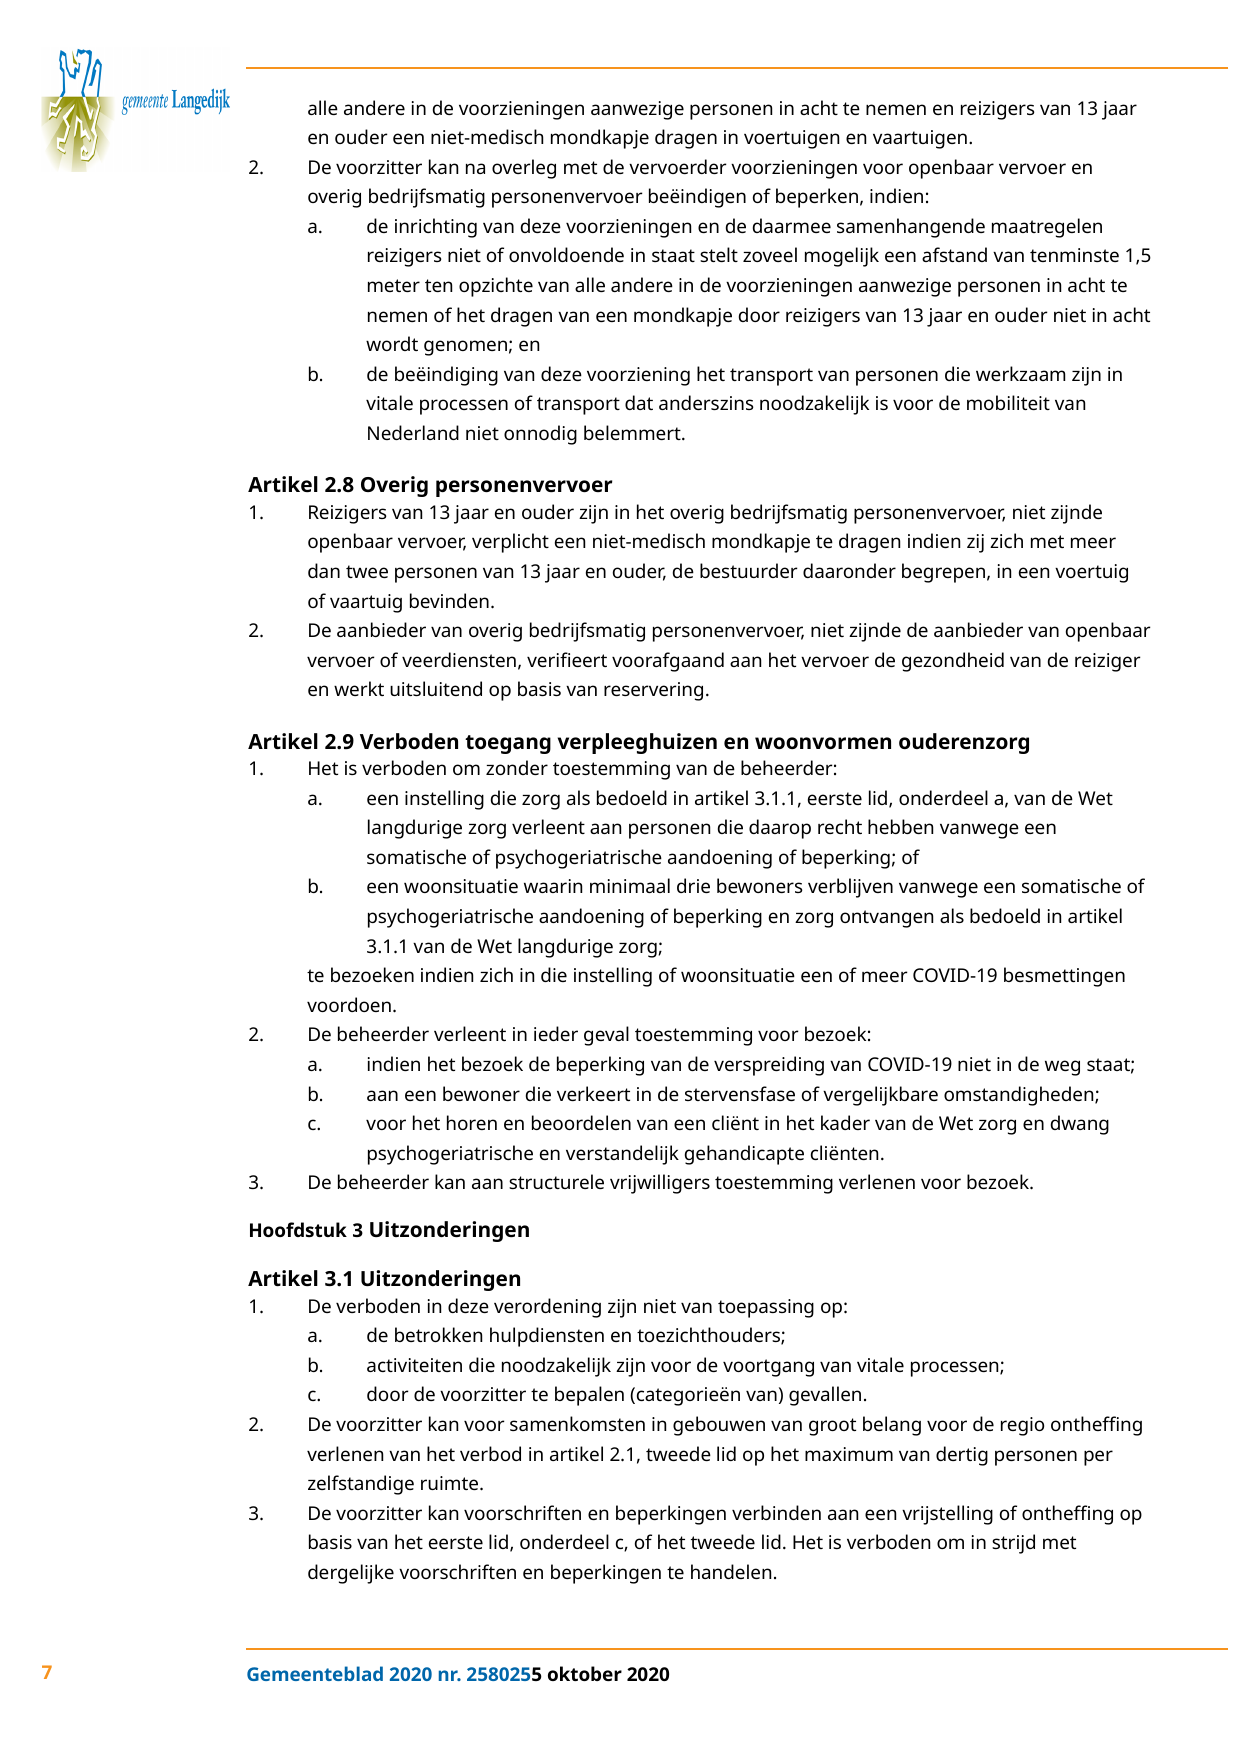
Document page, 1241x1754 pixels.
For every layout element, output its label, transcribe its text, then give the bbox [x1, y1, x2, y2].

list De voorzitter kan voor samenkomsten in gebouwen van groot belang voor de regio ontheffing verlenen van het verbod in artikel 2.1, tweede lid op het maximum van dertig personen per zelfstandige ruimte. [248, 1411, 1152, 1496]
list De aanbieder van overig bedrijfsmatig personenvervoer, niet zijnde de aanbieder van openbaar vervoer of veerdiensten, verifieert voorafgaand aan het vervoer de gezondheid van de reiziger en werkt uitsluitend op basis van reservering. [248, 617, 1152, 702]
list De beheerder kan aan structurele vrijwilligers toestemming verlenen voor bezoek. [248, 1169, 1152, 1195]
list Het is verboden om zonder toestemming van de beheerder: [248, 755, 1152, 781]
list activiteiten die noodzakelijk zijn voor de voortgang van vitale processen; [307, 1352, 1152, 1378]
list de beëindiging van deze voorziening het transport van personen die werkzaam zijn in vitale processen of transport dat anderszins noodzakelijk is voor de mobiliteit van Nederland niet onnodig belemmert. [307, 361, 1152, 446]
list Reizigers van 13 jaar en ouder zijn in het overig bedrijfsmatig personenvervoer, niet zijnde openbaar vervoer, verplicht een niet-medisch mondkapje te dragen indien zij zich met meer dan twee personen van 13 jaar en ouder, de bestuurder daaronder begrepen, in een voertuig of vaartuig bevinden. [248, 499, 1152, 613]
list de inrichting van deze voorzieningen en de daarmee samenhangende maatregelen reizigers niet of onvoldoende in staat stelt zoveel mogelijk een afstand van tenminste 1,5 meter ten opzichte van alle andere in de voorzieningen aanwezige personen in acht te nemen of het dragen van een mondkapje door reizigers van 13 jaar en ouder niet in acht wordt genomen; en [307, 213, 1152, 357]
list aan een bewoner die verkeert in de stervensfase of vergelijkbare omstandigheden; [307, 1081, 1152, 1107]
list De beheerder verleent in ieder geval toestemming voor bezoek: [248, 1022, 1152, 1047]
text Hoofdstuk 3 Uitzonderingen [248, 1215, 1152, 1244]
text Artikel 2.9 Verboden toegang verpleeghuizen en woonvormen ouderenzorg [248, 727, 1152, 755]
list indien het bezoek de beperking van de verspreiding van COVID-19 niet in de weg staat; [307, 1051, 1152, 1077]
list alle andere in de voorzieningen aanwezige personen in acht te nemen en reizigers van 13 jaar en ouder een niet-medisch mondkapje dragen in voertuigen en vaartuigen. [248, 95, 1152, 150]
list voor het horen en beoordelen van een cliënt in het kader van de Wet zorg en dwang psychogeriatrische en verstandelijk gehandicapte cliënten. [307, 1110, 1152, 1166]
list door de voorzitter te bepalen (categorieën van) gevallen. [307, 1382, 1152, 1407]
list De voorzitter kan na overleg met de vervoerder voorzieningen voor openbaar vervoer en overig bedrijfsmatig personenvervoer beëindigen of beperken, indien: [248, 154, 1152, 209]
picture [41, 47, 231, 172]
list De voorzitter kan voorschriften en beperkingen verbinden aan een vrijstelling of ontheffing op basis van het eerste lid, onderdeel c, of het tweede lid. Het is verboden om in strijd met dergelijke voorschriften en beperkingen te handelen. [248, 1500, 1152, 1585]
text Artikel 3.1 Uitzonderingen [248, 1264, 1152, 1293]
list te bezoeken indien zich in die instelling of woonsituatie een of meer COVID-19 besmettingen voordoen. [248, 962, 1152, 1018]
text Artikel 2.8 Overig personenvervoer [248, 471, 1152, 499]
list de betrokken hulpdiensten en toezichthouders; [307, 1322, 1152, 1348]
list een woonsituatie waarin minimaal drie bewoners verblijven vanwege een somatische of psychogeriatrische aandoening of beperking en zorg ontvangen als bedoeld in artikel 3.1.1 van de Wet langdurige zorg; [307, 874, 1152, 959]
list een instelling die zorg als bedoeld in artikel 3.1.1, eerste lid, onderdeel a, van de Wet langdurige zorg verleent aan personen die daarop recht hebben vanwege een somatische of psychogeriatrische aandoening of beperking; of [307, 785, 1152, 870]
list De verboden in deze verordening zijn niet van toepassing op: [248, 1293, 1152, 1319]
